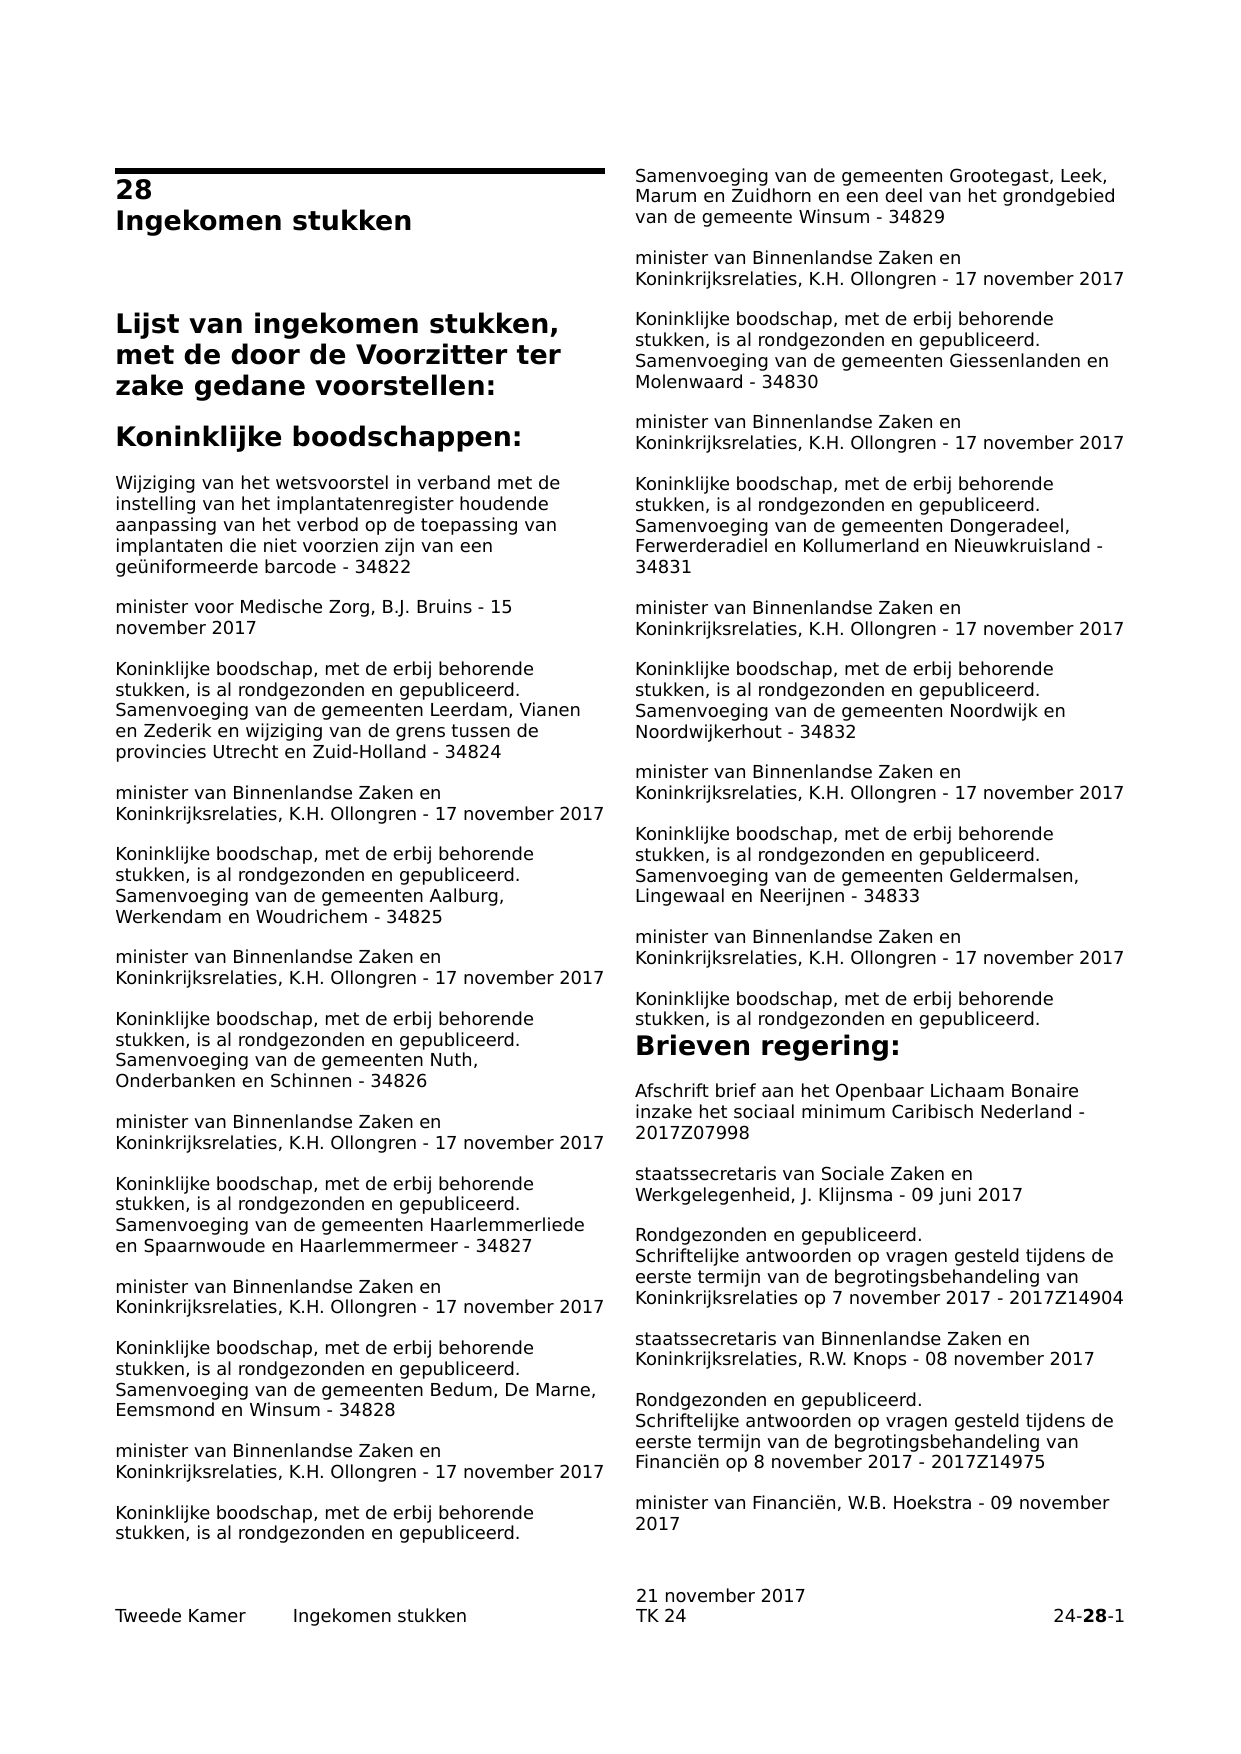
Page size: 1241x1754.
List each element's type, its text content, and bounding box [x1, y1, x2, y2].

title Brieven regering: [635, 1030, 1125, 1061]
text minister van Binnenlandse Zaken en Koninkrijksrelaties, K.H. Ollongren - 17 november 2017 [635, 412, 1125, 454]
text Koninklijke boodschap, met de erbij behorende stukken, is al rondgezonden en gepubliceerd. [635, 474, 1125, 515]
text Rondgezonden en gepubliceerd. [635, 1390, 1125, 1411]
text staatssecretaris van Binnenlandse Zaken en Koninkrijksrelaties, R.W. Knops - 08 november 2017 [635, 1328, 1125, 1370]
text Samenvoeging van de gemeenten Giessenlanden en Molenwaard - 34830 [635, 351, 1125, 392]
text Rondgezonden en gepubliceerd. [635, 1225, 1125, 1246]
text minister van Binnenlandse Zaken en Koninkrijksrelaties, K.H. Ollongren - 17 november 2017 [115, 947, 605, 989]
text Samenvoeging van de gemeenten Noordwijk en Noordwijkerhout - 34832 [635, 701, 1125, 742]
text Samenvoeging van de gemeenten Haarlemmerliede en Spaarnwoude en Haarlemmermeer - 34827 [115, 1215, 605, 1256]
text Samenvoeging van de gemeenten Nuth, Onderbanken en Schinnen - 34826 [115, 1050, 605, 1092]
text minister van Binnenlandse Zaken en Koninkrijksrelaties, K.H. Ollongren - 17 november 2017 [635, 927, 1125, 968]
title Lijst van ingekomen stukken, met de door de Voorzitter ter zake gedane voorstellen: [115, 308, 605, 402]
text Koninklijke boodschap, met de erbij behorende stukken, is al rondgezonden en gepubliceerd. [115, 659, 605, 700]
text Koninklijke boodschap, met de erbij behorende stukken, is al rondgezonden en gepubliceerd. [635, 824, 1125, 865]
text Koninklijke boodschap, met de erbij behorende stukken, is al rondgezonden en gepubliceerd. [115, 1502, 605, 1544]
text minister van Binnenlandse Zaken en Koninkrijksrelaties, K.H. Ollongren - 17 november 2017 [115, 1276, 605, 1318]
title 28 Ingekomen stukken [115, 174, 605, 237]
text Koninklijke boodschap, met de erbij behorende stukken, is al rondgezonden en gepubliceerd. [635, 309, 1125, 351]
text Samenvoeging van de gemeenten Geldermalsen, Lingewaal en Neerijnen - 34833 [635, 865, 1125, 907]
text Koninklijke boodschap, met de erbij behorende stukken, is al rondgezonden en gepubliceerd. [115, 844, 605, 886]
text Samenvoeging van de gemeenten Grootegast, Leek, Marum en Zuidhorn en een deel van het grondgebied van de gemeente Winsum - 34829 [635, 165, 1125, 228]
text Samenvoeging van de gemeenten Leerdam, Vianen en Zederik en wijziging van de grens tussen de provincies Utrecht en Zuid-Holland - 34824 [115, 700, 605, 763]
text Samenvoeging van de gemeenten Aalburg, Werkendam en Woudrichem - 34825 [115, 886, 605, 927]
text minister van Binnenlandse Zaken en Koninkrijksrelaties, K.H. Ollongren - 17 november 2017 [635, 598, 1125, 639]
text Wijziging van het wetsvoorstel in verband met de instelling van het implantatenregister houdende aanpassing van het verbod op de toepassing van implantaten die niet voorzien zijn van een geüniformeerde barcode - 34822 [115, 473, 605, 577]
text Schriftelijke antwoorden op vragen gesteld tijdens de eerste termijn van de begrotingsbehandeling van Financiën op 8 november 2017 - 2017Z14975 [635, 1411, 1125, 1473]
text minister van Binnenlandse Zaken en Koninkrijksrelaties, K.H. Ollongren - 17 november 2017 [115, 1112, 605, 1153]
text minister van Binnenlandse Zaken en Koninkrijksrelaties, K.H. Ollongren - 17 november 2017 [115, 783, 605, 824]
text Koninklijke boodschap, met de erbij behorende stukken, is al rondgezonden en gepubliceerd. [115, 1338, 605, 1379]
text Samenvoeging van de gemeenten Dongeradeel, Ferwerderadiel en Kollumerland en Nieuwkruisland - 34831 [635, 515, 1125, 578]
text Koninklijke boodschap, met de erbij behorende stukken, is al rondgezonden en gepubliceerd. [635, 988, 1125, 1030]
text Schriftelijke antwoorden op vragen gesteld tijdens de eerste termijn van de begrotingsbehandeling van Koninkrijksrelaties op 7 november 2017 - 2017Z14904 [635, 1246, 1125, 1308]
text Afschrift brief aan het Openbaar Lichaam Bonaire inzake het sociaal minimum Caribisch Nederland - 2017Z07998 [635, 1081, 1125, 1144]
text Koninklijke boodschap, met de erbij behorende stukken, is al rondgezonden en gepubliceerd. [115, 1009, 605, 1050]
text minister van Binnenlandse Zaken en Koninkrijksrelaties, K.H. Ollongren - 17 november 2017 [115, 1441, 605, 1482]
text staatssecretaris van Sociale Zaken en Werkgelegenheid, J. Klijnsma - 09 juni 2017 [635, 1164, 1125, 1205]
text Koninklijke boodschap, met de erbij behorende stukken, is al rondgezonden en gepubliceerd. [115, 1173, 605, 1215]
text minister van Binnenlandse Zaken en Koninkrijksrelaties, K.H. Ollongren - 17 november 2017 [635, 248, 1125, 289]
text minister van Binnenlandse Zaken en Koninkrijksrelaties, K.H. Ollongren - 17 november 2017 [635, 762, 1125, 804]
text Koninklijke boodschap, met de erbij behorende stukken, is al rondgezonden en gepubliceerd. [635, 659, 1125, 701]
text Samenvoeging van de gemeenten Bedum, De Marne, Eemsmond en Winsum - 34828 [115, 1379, 605, 1421]
text minister voor Medische Zorg, B.J. Bruins - 15 november 2017 [115, 597, 605, 639]
text minister van Financiën, W.B. Hoekstra - 09 november 2017 [635, 1493, 1125, 1534]
title Koninklijke boodschappen: [115, 422, 605, 453]
